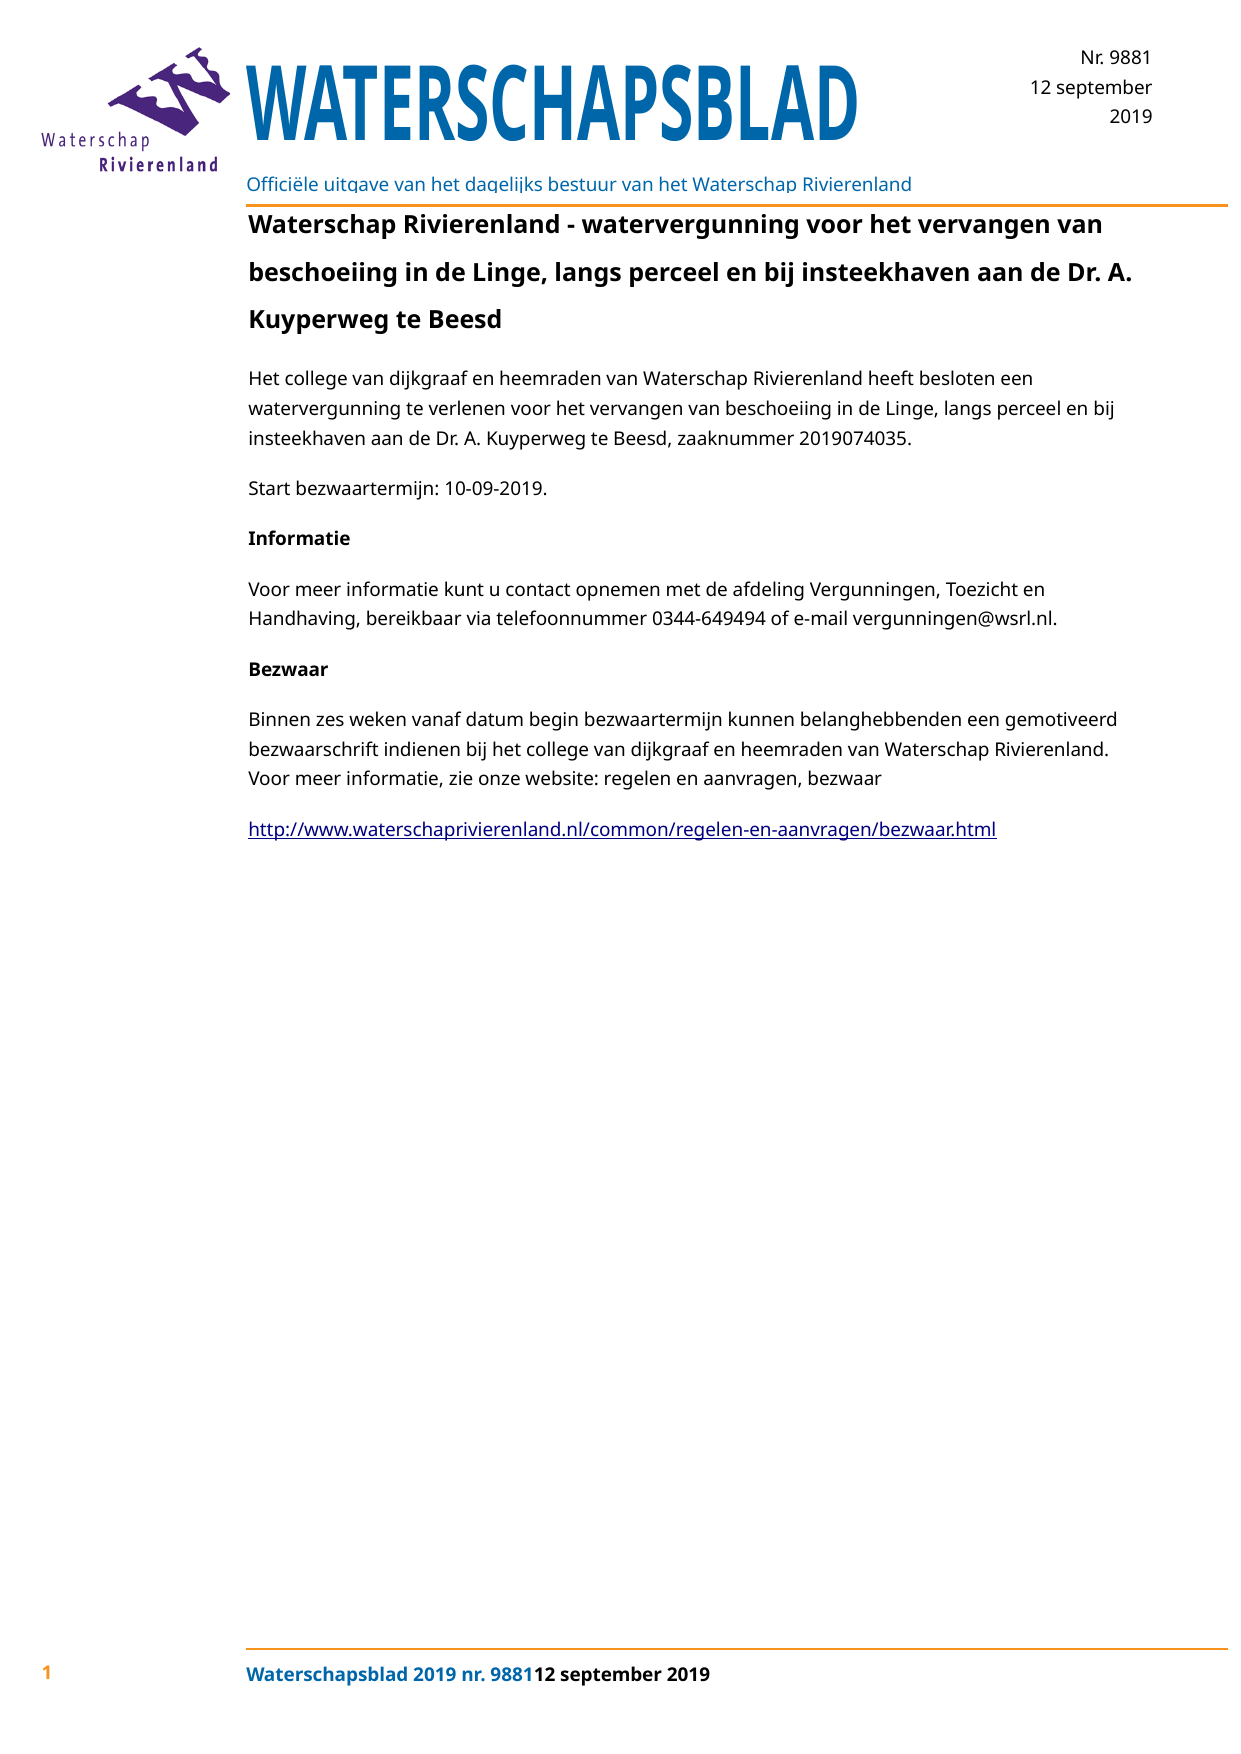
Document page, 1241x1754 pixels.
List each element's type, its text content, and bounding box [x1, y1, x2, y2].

text Binnen zes weken vanaf datum begin bezwaartermijn kunnen belanghebbenden een gemotiveerd bezwaarschrift indienen bij het college van dijkgraaf en heemraden van Waterschap Rivierenland. Voor meer informatie, zie onze website: regelen en aanvragen, bezwaar [248, 706, 1152, 791]
text Het college van dijkgraaf en heemraden van Waterschap Rivierenland heeft besloten een watervergunning te verlenen voor het vervangen van beschoeiing in de Linge, langs perceel en bij insteekhaven aan de Dr. A. Kuyperweg te Beesd, zaaknummer 2019074035. [248, 366, 1152, 450]
text Bezwaar [248, 656, 1152, 682]
text Waterschap Rivierenland - watervergunning voor het vervangen van beschoeiing in de Linge, langs perceel en bij insteekhaven aan de Dr. A. Kuyperweg te Beesd [248, 207, 1152, 336]
text Start bezwaartermijn: 10-09-2019. [248, 475, 1152, 501]
text http://www.waterschaprivierenland.nl/common/regelen-en-aanvragen/bezwaar.html [248, 816, 1152, 842]
picture [41, 47, 231, 172]
text Voor meer informatie kunt u contact opnemen met de afdeling Vergunningen, Toezicht en Handhaving, bereikbaar via telefoonnummer 0344-649494 of e-mail vergunningen@wsrl.nl. [248, 576, 1152, 631]
text Informatie [248, 526, 1152, 551]
